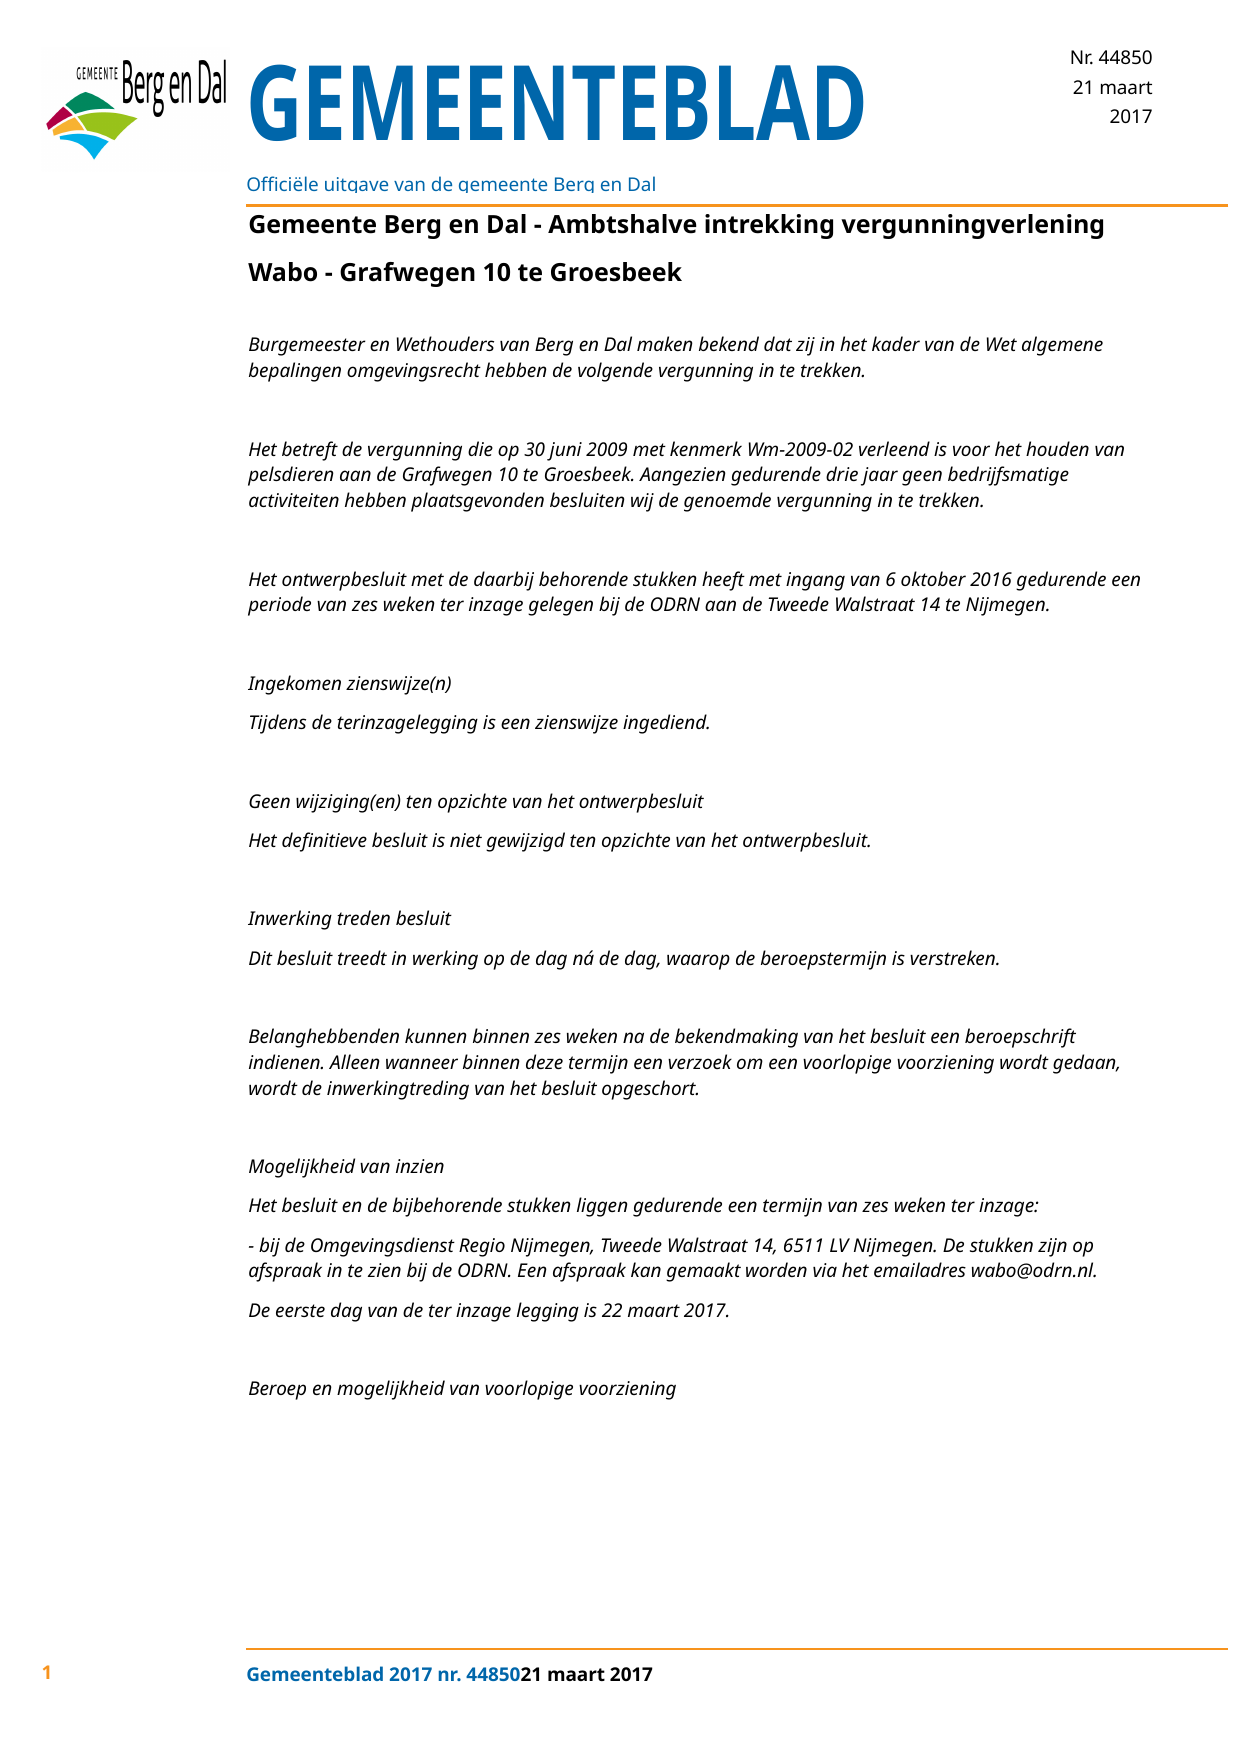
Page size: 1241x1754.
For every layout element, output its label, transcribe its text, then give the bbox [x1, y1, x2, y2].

text - bij de Omgevingsdienst Regio Nijmegen, Tweede Walstraat 14, 6511 LV Nijmegen. De stukken zijn op afspraak in te zien bij de ODRN. Een afspraak kan gemaakt worden via het emailadres wabo@odrn.nl. [248, 1232, 1152, 1283]
text Tijdens de terinzagelegging is een zienswijze ingediend. [248, 709, 1152, 735]
text De eerste dag van de ter inzage legging is 22 maart 2017. [248, 1297, 1152, 1323]
text Het besluit en de bijbehorende stukken liggen gedurende een termijn van zes weken ter inzage: [248, 1193, 1152, 1218]
text Het betreft de vergunning die op 30 juni 2009 met kenmerk Wm-2009-02 verleend is voor het houden van pelsdieren aan de Grafwegen 10 te Groesbeek. Aangezien gedurende drie jaar geen bedrijfsmatige activiteiten hebben plaatsgevonden besluiten wij de genoemde vergunning in te trekken. [248, 436, 1152, 513]
text Dit besluit treedt in werking op de dag ná de dag, waarop de beroepstermijn is verstreken. [248, 945, 1152, 971]
text Geen wijziging(en) ten opzichte van het ontwerpbesluit [248, 788, 1152, 813]
text Het ontwerpbesluit met de daarbij behorende stukken heeft met ingang van 6 oktober 2016 gedurende een periode van zes weken ter inzage gelegen bij de ODRN aan de Tweede Walstraat 14 te Nijmegen. [248, 566, 1152, 617]
picture [41, 47, 231, 172]
text Inwerking treden besluit [248, 906, 1152, 931]
text Ingekomen zienswijze(n) [248, 670, 1152, 696]
text Mogelijkheid van inzien [248, 1153, 1152, 1179]
text Beroep en mogelijkheid van voorlopige voorziening [248, 1376, 1152, 1401]
text Gemeente Berg en Dal - Ambtshalve intrekking vergunningverlening Wabo - Grafwegen 10 te Groesbeek [248, 207, 1152, 288]
text Burgemeester en Wethouders van Berg en Dal maken bekend dat zij in het kader van de Wet algemene bepalingen omgevingsrecht hebben de volgende vergunning in te trekken. [248, 331, 1152, 383]
text Het definitieve besluit is niet gewijzigd ten opzichte van het ontwerpbesluit. [248, 827, 1152, 853]
text Belanghebbenden kunnen binnen zes weken na de bekendmaking van het besluit een beroepschrift indienen. Alleen wanneer binnen deze termijn een verzoek om een voorlopige voorziening wordt gedaan, wordt de inwerkingtreding van het besluit opgeschort. [248, 1023, 1152, 1101]
